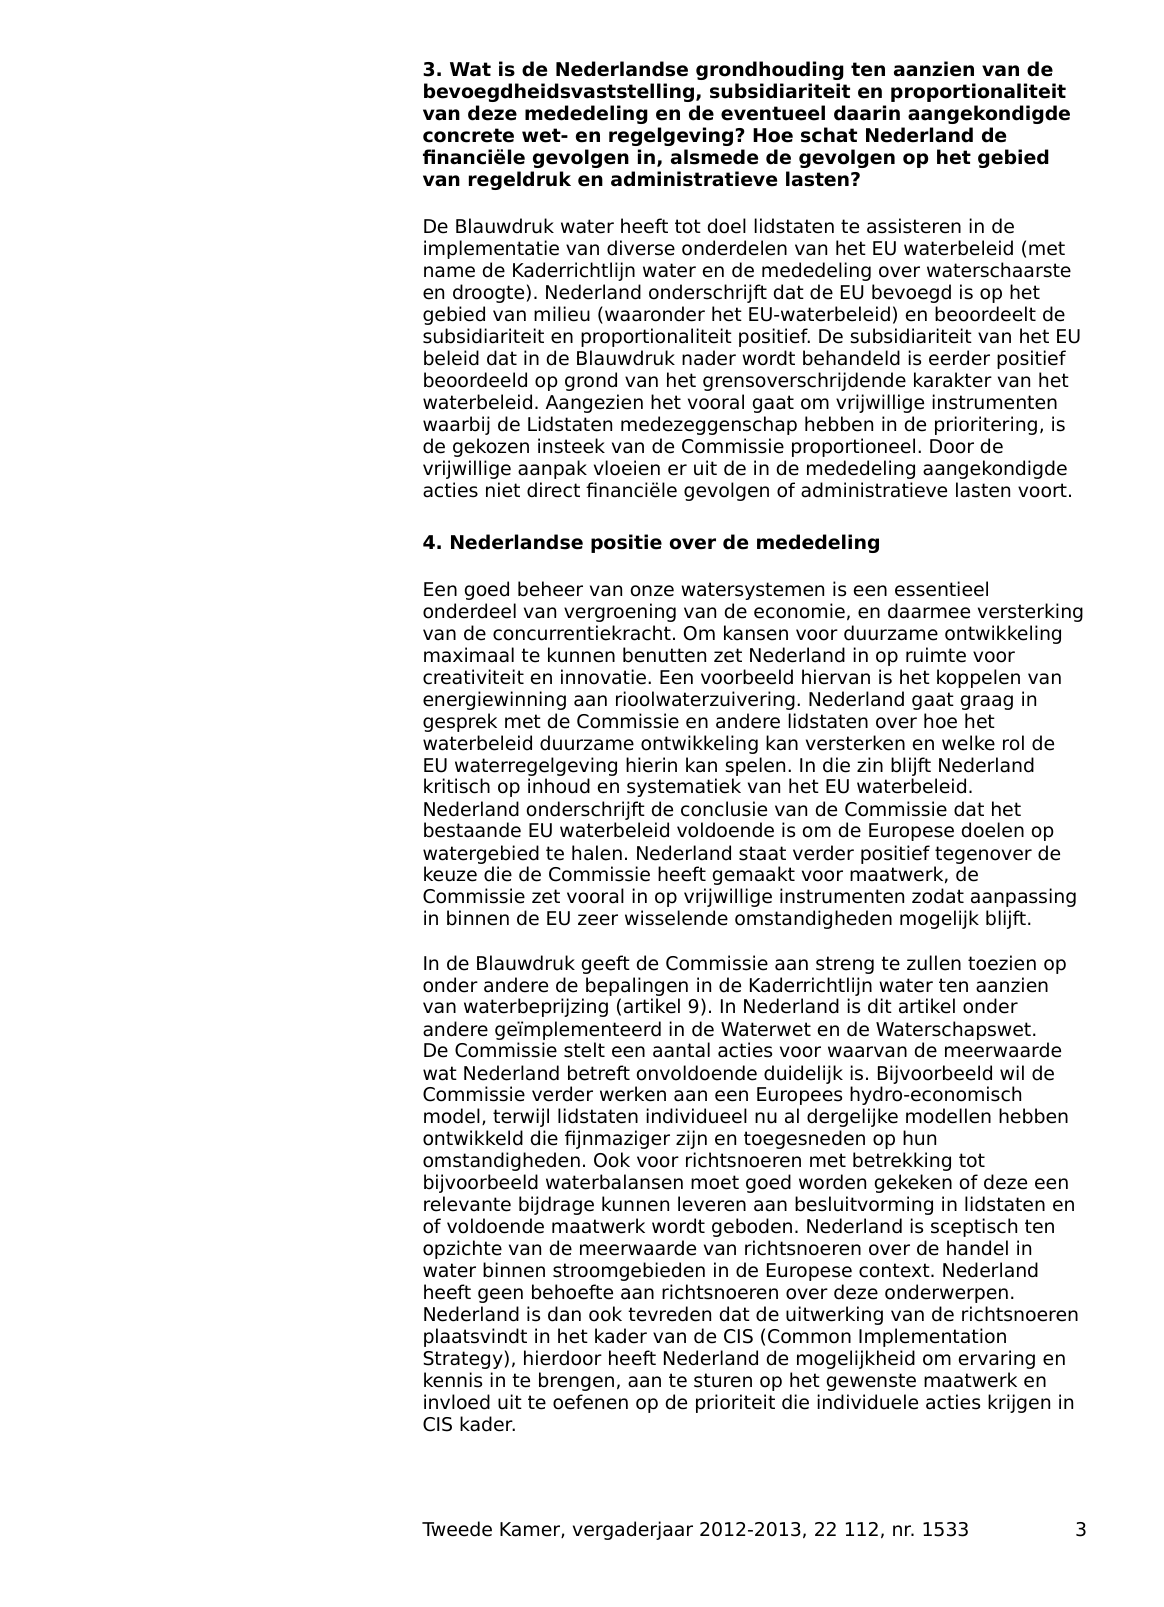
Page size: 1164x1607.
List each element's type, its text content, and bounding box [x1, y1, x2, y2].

subtitle 4. Nederlandse positie over de mededeling [422, 532, 1087, 554]
text Nederland onderschrijft de conclusie van de Commissie dat het bestaande EU waterbeleid voldoende is om de Europese doelen op watergebied te halen. Nederland staat verder positief tegenover de keuze die de Commissie heeft gemaakt voor maatwerk, de Commissie zet vooral in op vrijwillige instrumenten zodat aanpassing in binnen de EU zeer wisselende omstandigheden mogelijk blijft. [422, 798, 1087, 930]
text De Blauwdruk water heeft tot doel lidstaten te assisteren in de implementatie van diverse onderdelen van het EU waterbeleid (met name de Kaderrichtlijn water en de mededeling over waterschaarste en droogte). Nederland onderschrijft dat de EU bevoegd is op het gebied van milieu (waaronder het EU-waterbeleid) en beoordeelt de subsidiariteit en proportionaliteit positief. De subsidiariteit van het EU beleid dat in de Blauwdruk nader wordt behandeld is eerder positief beoordeeld op grond van het grensoverschrijdende karakter van het waterbeleid. Aangezien het vooral gaat om vrijwillige instrumenten waarbij de Lidstaten medezeggenschap hebben in de prioritering, is de gekozen insteek van de Commissie proportioneel. Door de vrijwillige aanpak vloeien er uit de in de mededeling aangekondigde acties niet direct financiële gevolgen of administratieve lasten voort. [422, 216, 1087, 502]
subtitle 3. Wat is de Nederlandse grondhouding ten aanzien van de bevoegdheidsvaststelling, subsidiariteit en proportionaliteit van deze mededeling en de eventueel daarin aangekondigde concrete wet- en regelgeving? Hoe schat Nederland de financiële gevolgen in, alsmede de gevolgen op het gebied van regeldruk en administratieve lasten? [422, 59, 1087, 191]
text In de Blauwdruk geeft de Commissie aan streng te zullen toezien op onder andere de bepalingen in de Kaderrichtlijn water ten aanzien van waterbeprijzing (artikel 9). In Nederland is dit artikel onder andere geïmplementeerd in de Waterwet en de Waterschapswet. [422, 952, 1087, 1040]
text De Commissie stelt een aantal acties voor waarvan de meerwaarde wat Nederland betreft onvoldoende duidelijk is. Bijvoorbeeld wil de Commissie verder werken aan een Europees hydro-economisch model, terwijl lidstaten individueel nu al dergelijke modellen hebben ontwikkeld die fijnmaziger zijn en toegesneden op hun omstandigheden. Ook voor richtsnoeren met betrekking tot bijvoorbeeld waterbalansen moet goed worden gekeken of deze een relevante bijdrage kunnen leveren aan besluitvorming in lidstaten en of voldoende maatwerk wordt geboden. Nederland is sceptisch ten opzichte van de meerwaarde van richtsnoeren over de handel in water binnen stroomgebieden in de Europese context. Nederland heeft geen behoefte aan richtsnoeren over deze onderwerpen. Nederland is dan ook tevreden dat de uitwerking van de richtsnoeren plaatsvindt in het kader van de CIS (Common Implementation Strategy), hierdoor heeft Nederland de mogelijkheid om ervaring en kennis in te brengen, aan te sturen op het gewenste maatwerk en invloed uit te oefenen op de prioriteit die individuele acties krijgen in CIS kader. [422, 1040, 1087, 1436]
text Een goed beheer van onze watersystemen is een essentieel onderdeel van vergroening van de economie, en daarmee versterking van de concurrentiekracht. Om kansen voor duurzame ontwikkeling maximaal te kunnen benutten zet Nederland in op ruimte voor creativiteit en innovatie. Een voorbeeld hiervan is het koppelen van energiewinning aan rioolwaterzuivering. Nederland gaat graag in gesprek met de Commissie en andere lidstaten over hoe het waterbeleid duurzame ontwikkeling kan versterken en welke rol de EU waterregelgeving hierin kan spelen. In die zin blijft Nederland kritisch op inhoud en systematiek van het EU waterbeleid. [422, 579, 1087, 798]
